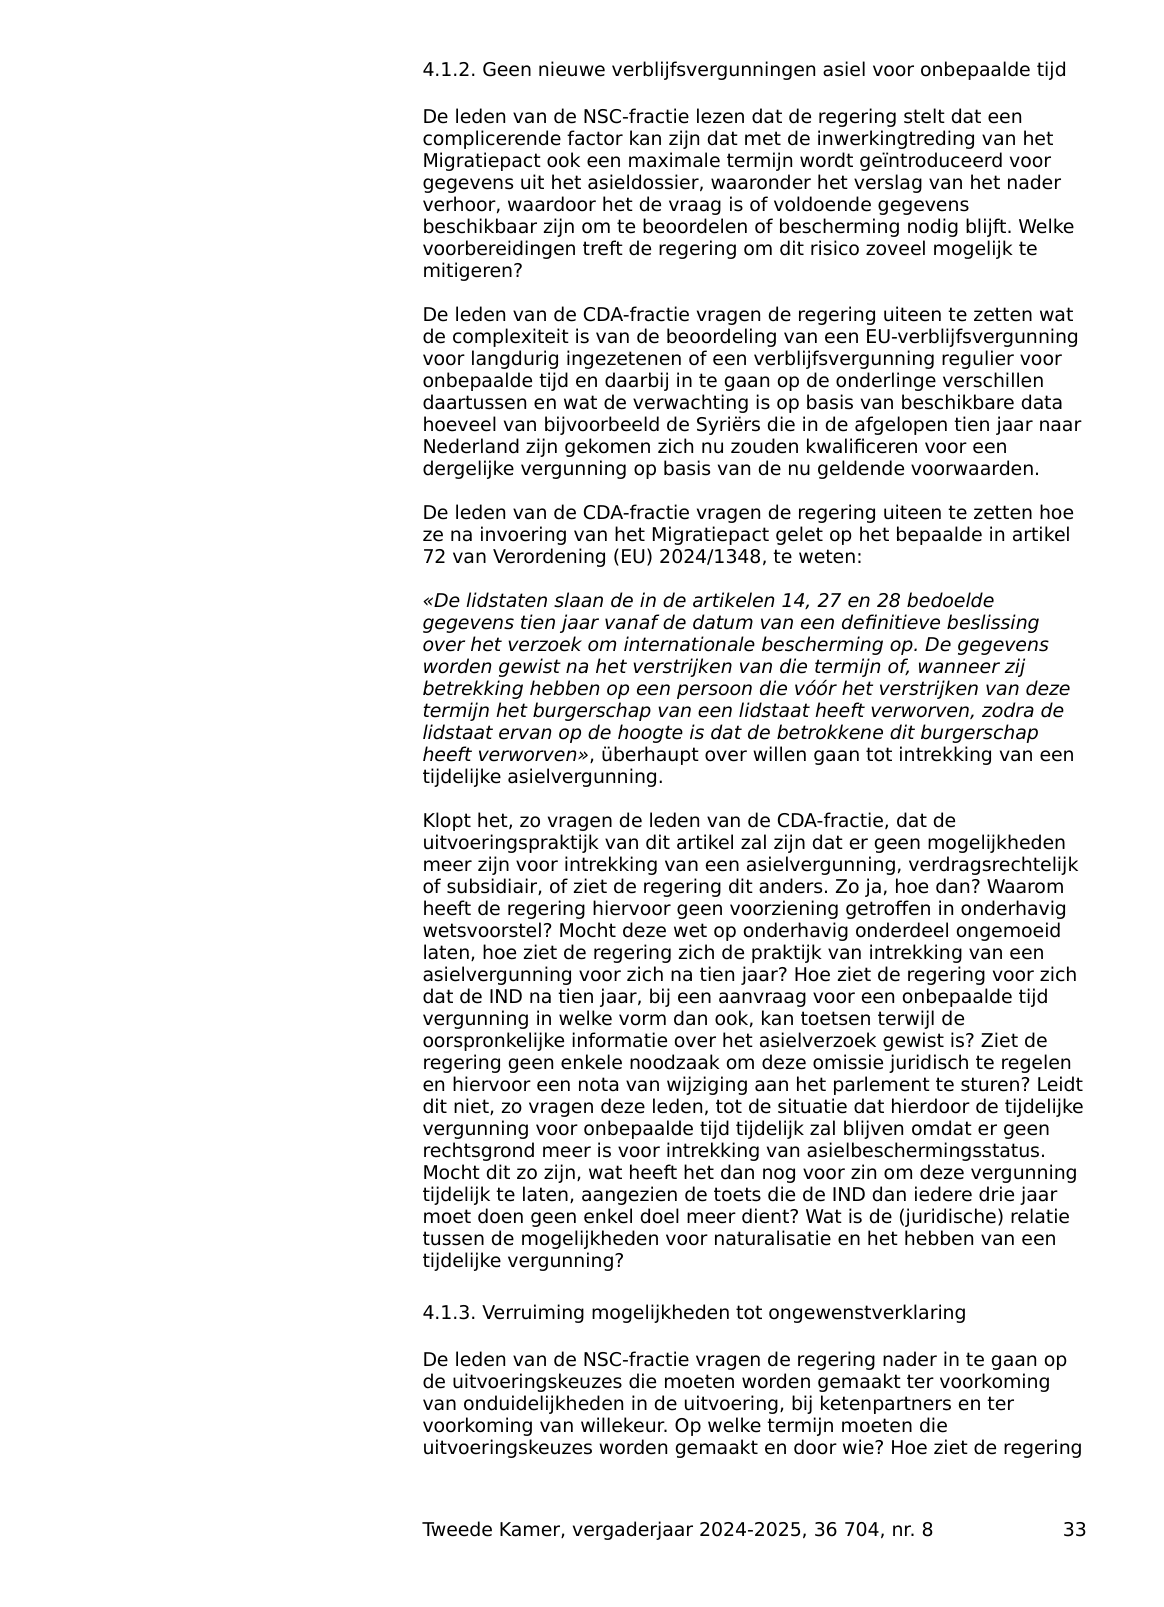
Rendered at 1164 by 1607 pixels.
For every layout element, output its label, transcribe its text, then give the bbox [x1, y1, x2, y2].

text De leden van de CDA-fractie vragen de regering uiteen te zetten hoe ze na invoering van het Migratiepact gelet op het bepaalde in artikel 72 van Verordening (EU) 2024/1348, te weten: [422, 502, 1087, 568]
text De leden van de CDA-fractie vragen de regering uiteen te zetten wat de complexiteit is van de beoordeling van een EU-verblijfsvergunning voor langdurig ingezetenen of een verblijfsvergunning regulier voor onbepaalde tijd en daarbij in te gaan op de onderlinge verschillen daartussen en wat de verwachting is op basis van beschikbare data hoeveel van bijvoorbeeld de Syriërs die in de afgelopen tien jaar naar Nederland zijn gekomen zich nu zouden kwalificeren voor een dergelijke vergunning op basis van de nu geldende voorwaarden. [422, 304, 1087, 480]
subtitle 4.1.2. Geen nieuwe verblijfsvergunningen asiel voor onbepaalde tijd [422, 59, 1087, 81]
subtitle 4.1.3. Verruiming mogelijkheden tot ongewenstverklaring [422, 1302, 1087, 1324]
text De leden van de NSC-fractie vragen de regering nader in te gaan op de uitvoeringskeuzes die moeten worden gemaakt ter voorkoming van onduidelijkheden in de uitvoering, bij ketenpartners en ter voorkoming van willekeur. Op welke termijn moeten die uitvoeringskeuzes worden gemaakt en door wie? Hoe ziet de regering [422, 1349, 1087, 1459]
text Klopt het, zo vragen de leden van de CDA-fractie, dat de uitvoeringspraktijk van dit artikel zal zijn dat er geen mogelijkheden meer zijn voor intrekking van een asielvergunning, verdragsrechtelijk of subsidiair, of ziet de regering dit anders. Zo ja, hoe dan? Waarom heeft de regering hiervoor geen voorziening getroffen in onderhavig wetsvoorstel? Mocht deze wet op onderhavig onderdeel ongemoeid laten, hoe ziet de regering zich de praktijk van intrekking van een asielvergunning voor zich na tien jaar? Hoe ziet de regering voor zich dat de IND na tien jaar, bij een aanvraag voor een onbepaalde tijd vergunning in welke vorm dan ook, kan toetsen terwijl de oorspronkelijke informatie over het asielverzoek gewist is? Ziet de regering geen enkele noodzaak om deze omissie juridisch te regelen en hiervoor een nota van wijziging aan het parlement te sturen? Leidt dit niet, zo vragen deze leden, tot de situatie dat hierdoor de tijdelijke vergunning voor onbepaalde tijd tijdelijk zal blijven omdat er geen rechtsgrond meer is voor intrekking van asielbeschermingsstatus. Mocht dit zo zijn, wat heeft het dan nog voor zin om deze vergunning tijdelijk te laten, aangezien de toets die de IND dan iedere drie jaar moet doen geen enkel doel meer dient? Wat is de (juridische) relatie tussen de mogelijkheden voor naturalisatie en het hebben van een tijdelijke vergunning? [422, 810, 1087, 1272]
text De leden van de NSC-fractie lezen dat de regering stelt dat een complicerende factor kan zijn dat met de inwerkingtreding van het Migratiepact ook een maximale termijn wordt geïntroduceerd voor gegevens uit het asieldossier, waaronder het verslag van het nader verhoor, waardoor het de vraag is of voldoende gegevens beschikbaar zijn om te beoordelen of bescherming nodig blijft. Welke voorbereidingen treft de regering om dit risico zoveel mogelijk te mitigeren? [422, 106, 1087, 282]
text «De lidstaten slaan de in de artikelen 14, 27 en 28 bedoelde gegevens tien jaar vanaf de datum van een definitieve beslissing over het verzoek om internationale bescherming op. De gegevens worden gewist na het verstrijken van die termijn of, wanneer zij betrekking hebben op een persoon die vóór het verstrijken van deze termijn het burgerschap van een lidstaat heeft verworven, zodra de lidstaat ervan op de hoogte is dat de betrokkene dit burgerschap heeft verworven», überhaupt over willen gaan tot intrekking van een tijdelijke asielvergunning. [422, 590, 1087, 788]
